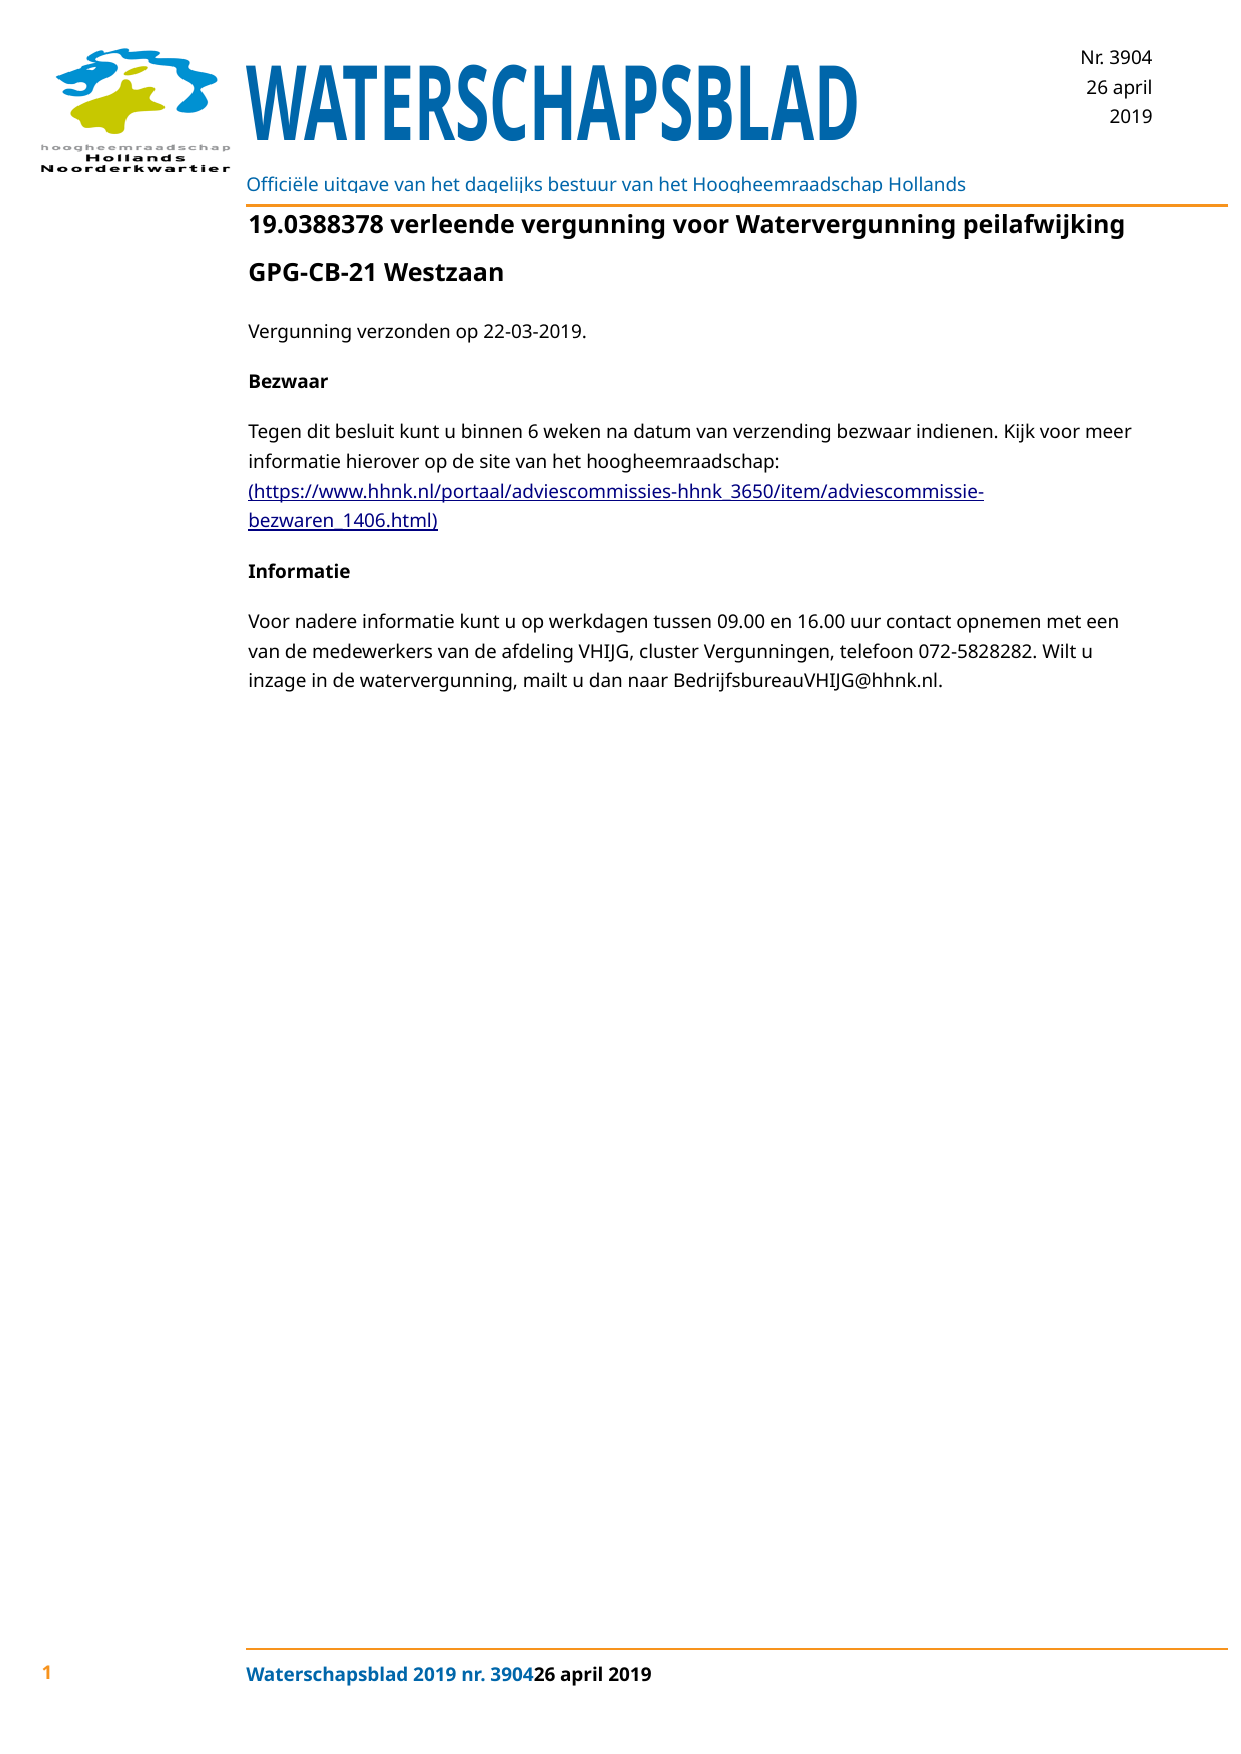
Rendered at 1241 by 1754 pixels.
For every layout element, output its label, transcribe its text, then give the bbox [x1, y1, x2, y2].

text Bezwaar [248, 368, 1152, 394]
text Vergunning verzonden op 22-03-2019. [248, 318, 1152, 344]
text Tegen dit besluit kunt u binnen 6 weken na datum van verzending bezwaar indienen. Kijk voor meer informatie hierover op de site van het hoogheemraadschap: (https://www.hhnk.nl/portaal/adviescommissies-hhnk_3650/item/adviescommissie-bezwaren_1406.html) [248, 419, 1152, 533]
text Voor nadere informatie kunt u op werkdagen tussen 09.00 en 16.00 uur contact opnemen met een van de medewerkers van de afdeling VHIJG, cluster Vergunningen, telefoon 072-5828282. Wilt u inzage in de watervergunning, mailt u dan naar BedrijfsbureauVHIJG@hhnk.nl. [248, 608, 1152, 693]
text Informatie [248, 558, 1152, 584]
text 19.0388378 verleende vergunning voor Watervergunning peilafwijking GPG-CB-21 Westzaan [248, 207, 1152, 288]
picture [41, 47, 231, 172]
